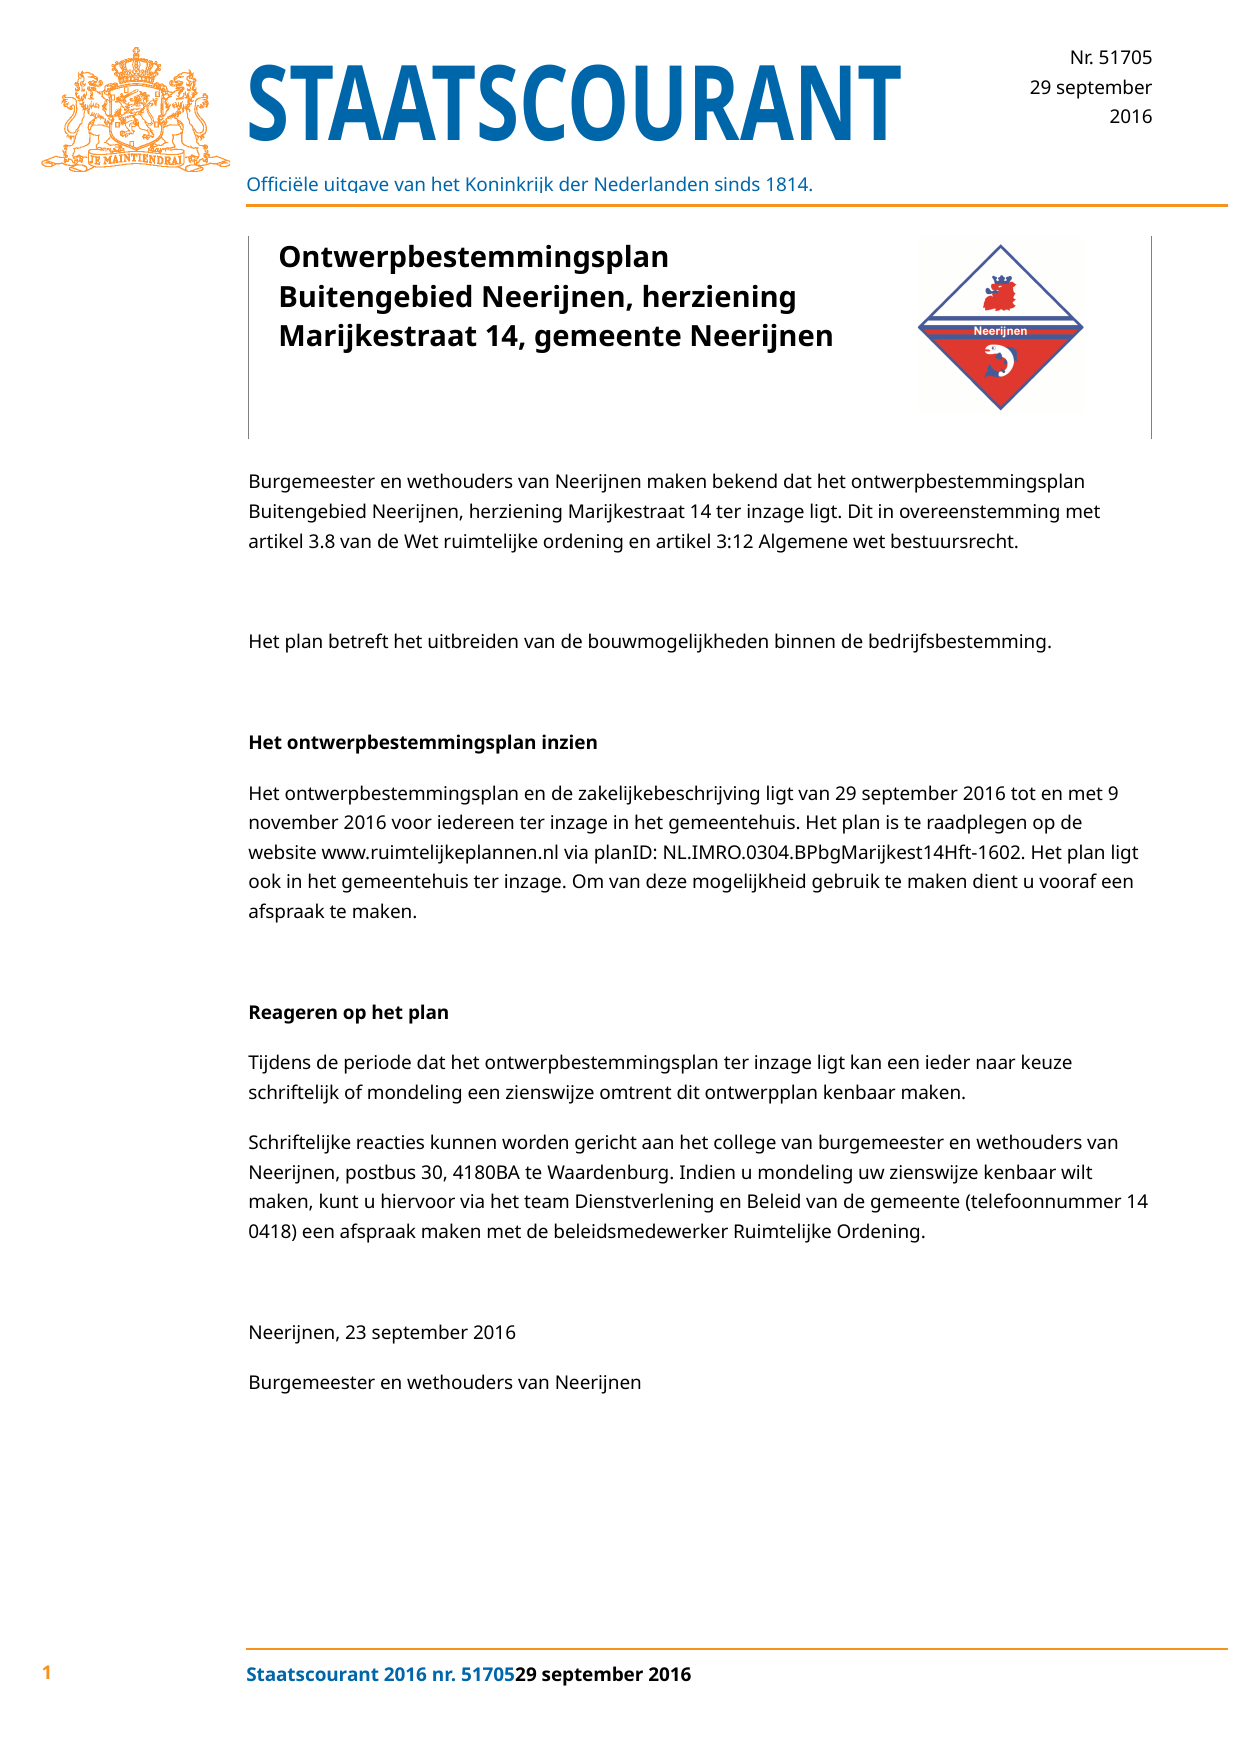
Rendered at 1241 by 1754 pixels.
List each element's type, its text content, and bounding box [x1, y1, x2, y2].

text Het ontwerpbestemmingsplan en de zakelijkebeschrijving ligt van 29 september 2016 tot en met 9 november 2016 voor iedereen ter inzage in het gemeentehuis. Het plan is te raadplegen op de website www.ruimtelijkeplannen.nl via planID: NL.IMRO.0304.BPbgMarijkest14Hft-1602. Het plan ligt ook in het gemeentehuis ter inzage. Om van deze mogelijkheid gebruik te maken dient u vooraf een afspraak te maken. [248, 780, 1152, 924]
text Reageren op het plan [248, 999, 1152, 1025]
table_header [850, 414, 1151, 439]
text Schriftelijke reacties kunnen worden gericht aan het college van burgemeester en wethouders van Neerijnen, postbus 30, 4180BA te Waardenburg. Indien u mondeling uw zienswijze kenbaar wilt maken, kunt u hiervoor via het team Dienstverlening en Beleid van de gemeente (telefoonnummer 14 0418) een afspraak maken met de beleidsmedewerker Ruimtelijke Ordening. [248, 1129, 1152, 1244]
text Burgemeester en wethouders van Neerijnen maken bekend dat het ontwerpbestemmingsplan Buitengebied Neerijnen, herziening Marijkestraat 14 ter inzage ligt. Dit in overeenstemming met artikel 3.8 van de Wet ruimtelijke ordening en artikel 3:12 Algemene wet bestuursrecht. [248, 469, 1152, 553]
table_header [850, 236, 917, 413]
picture [917, 236, 1084, 414]
text Het plan betreft het uitbreiden van de bouwmogelijkheden binnen de bedrijfsbestemming. [248, 629, 1152, 654]
text Neerijnen, 23 september 2016 [248, 1319, 1152, 1345]
table_header [1084, 236, 1151, 413]
text Tijdens de periode dat het ontwerpbestemmingsplan ter inzage ligt kan een ieder naar keuze schriftelijk of mondeling een zienswijze omtrent dit ontwerpplan kenbaar maken. [248, 1049, 1152, 1105]
picture [41, 47, 231, 172]
table_header Ontwerpbestemmingsplan Buitengebied Neerijnen, herziening Marijkestraat 14, gemeente Neerijnen [249, 236, 850, 439]
text Burgemeester en wethouders van Neerijnen [248, 1369, 1152, 1395]
text Het ontwerpbestemmingsplan inzien [248, 729, 1152, 755]
